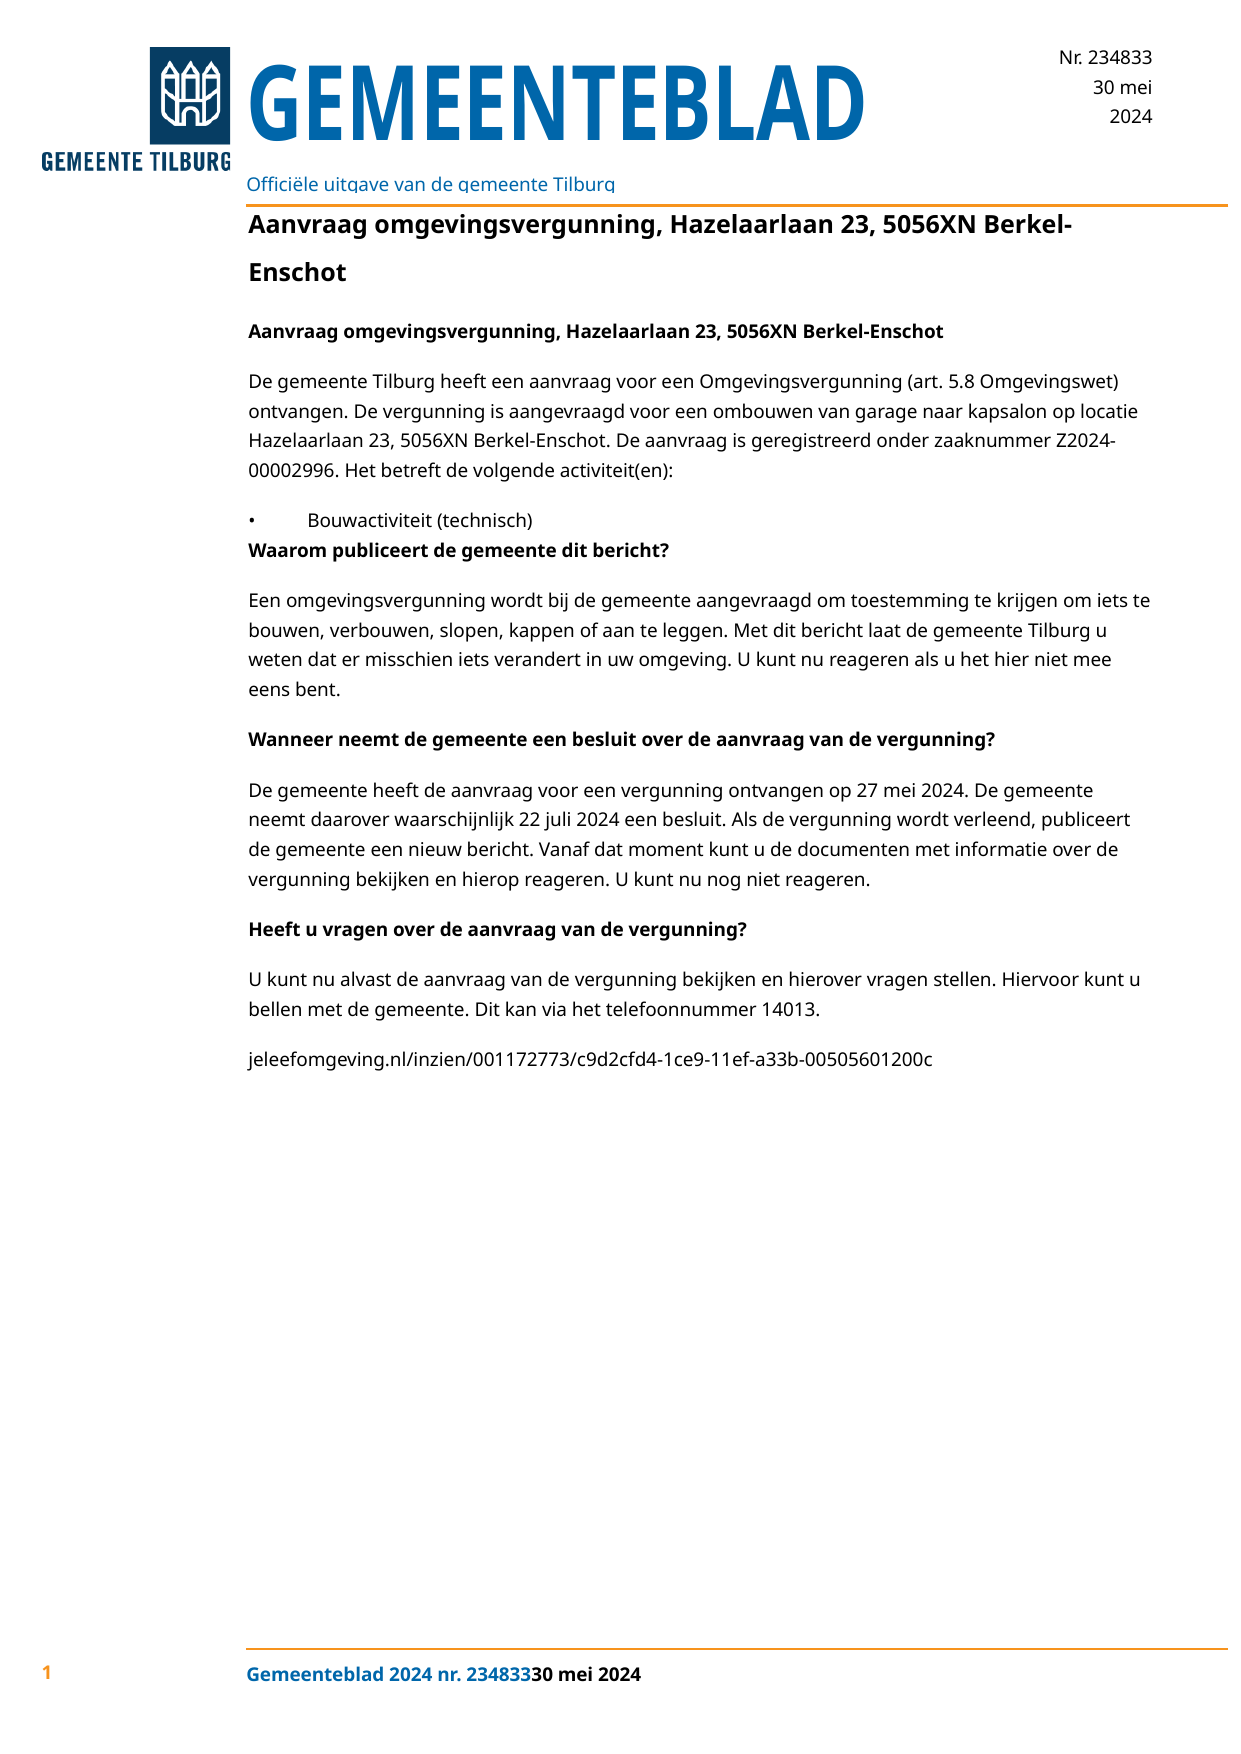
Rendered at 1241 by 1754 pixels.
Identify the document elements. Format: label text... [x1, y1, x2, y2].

text jeleefomgeving.nl/inzien/001172773/c9d2cfd4-1ce9-11ef-a33b-00505601200c [248, 1047, 1152, 1072]
picture [41, 47, 231, 172]
text Heeft u vragen over de aanvraag van de vergunning? [248, 916, 1152, 942]
list Bouwactiviteit (technisch) [248, 507, 1152, 533]
text De gemeente Tilburg heeft een aanvraag voor een Omgevingsvergunning (art. 5.8 Omgevingswet) ontvangen. De vergunning is aangevraagd voor een ombouwen van garage naar kapsalon op locatie Hazelaarlaan 23, 5056XN Berkel-Enschot. De aanvraag is geregistreerd onder zaaknummer Z2024-00002996. Het betreft de volgende activiteit(en): [248, 368, 1152, 483]
text De gemeente heeft de aanvraag voor een vergunning ontvangen op 27 mei 2024. De gemeente neemt daarover waarschijnlijk 22 juli 2024 een besluit. Als de vergunning wordt verleend, publiceert de gemeente een nieuw bericht. Vanaf dat moment kunt u de documenten met informatie over de vergunning bekijken en hierop reageren. U kunt nu nog niet reageren. [248, 777, 1152, 892]
text Aanvraag omgevingsvergunning, Hazelaarlaan 23, 5056XN Berkel-Enschot [248, 207, 1152, 288]
text Wanneer neemt de gemeente een besluit over de aanvraag van de vergunning? [248, 727, 1152, 752]
text U kunt nu alvast de aanvraag van de vergunning bekijken en hierover vragen stellen. Hiervoor kunt u bellen met de gemeente. Dit kan via het telefoonnummer 14013. [248, 967, 1152, 1022]
text Aanvraag omgevingsvergunning, Hazelaarlaan 23, 5056XN Berkel-Enschot [248, 318, 1152, 344]
text Een omgevingsvergunning wordt bij de gemeente aangevraagd om toestemming te krijgen om iets te bouwen, verbouwen, slopen, kappen of aan te leggen. Met dit bericht laat de gemeente Tilburg u weten dat er misschien iets verandert in uw omgeving. U kunt nu reageren als u het hier niet mee eens bent. [248, 587, 1152, 702]
text Waarom publiceert de gemeente dit bericht? [248, 537, 1152, 563]
